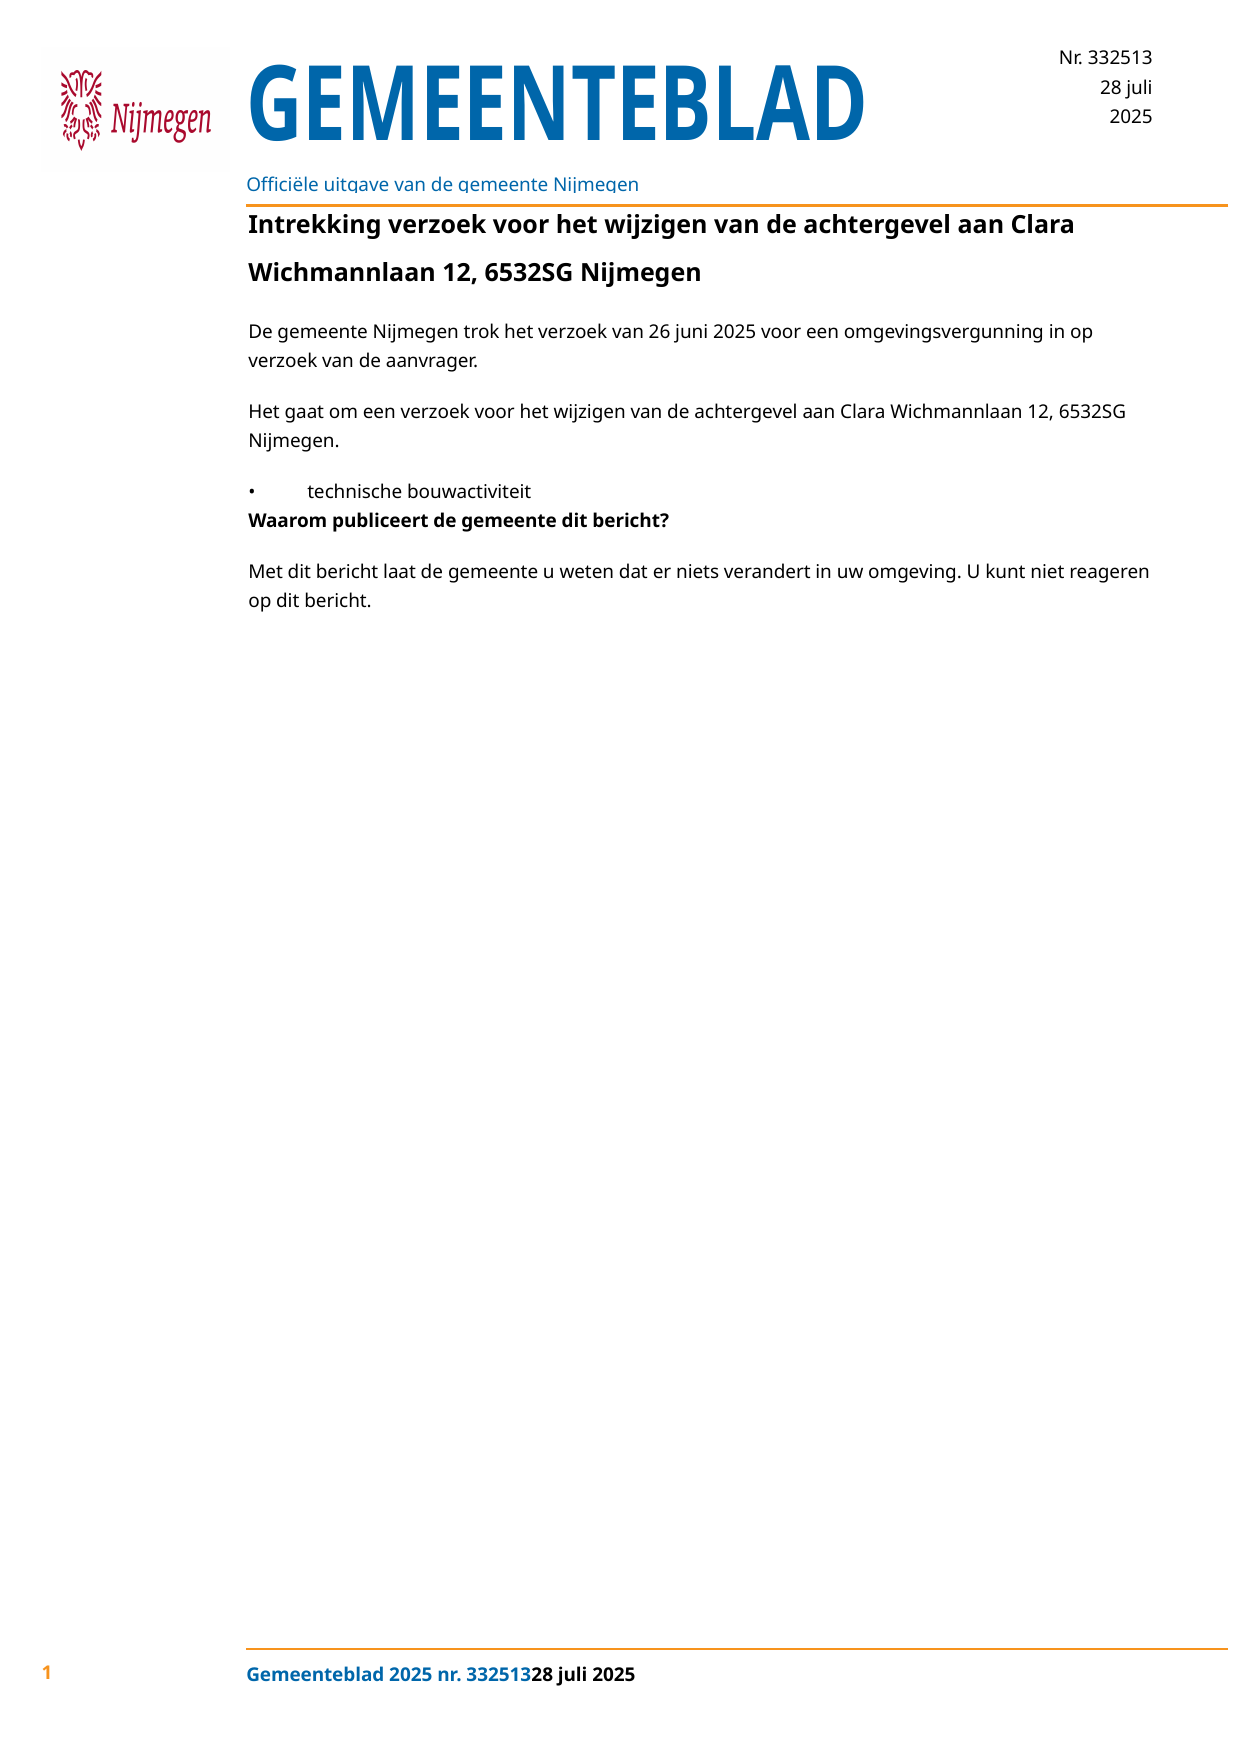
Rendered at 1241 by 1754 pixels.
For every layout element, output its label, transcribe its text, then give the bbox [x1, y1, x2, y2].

text Waarom publiceert de gemeente dit bericht? [248, 507, 1152, 533]
list technische bouwactiviteit [248, 478, 1152, 504]
text Intrekking verzoek voor het wijzigen van de achtergevel aan Clara Wichmannlaan 12, 6532SG Nijmegen [248, 207, 1152, 288]
text Het gaat om een verzoek voor het wijzigen van de achtergevel aan Clara Wichmannlaan 12, 6532SG Nijmegen. [248, 398, 1152, 453]
text De gemeente Nijmegen trok het verzoek van 26 juni 2025 voor een omgevingsvergunning in op verzoek van de aanvrager. [248, 318, 1152, 373]
picture [41, 47, 231, 172]
text Met dit bericht laat de gemeente u weten dat er niets verandert in uw omgeving. U kunt niet reageren op dit bericht. [248, 558, 1152, 613]
